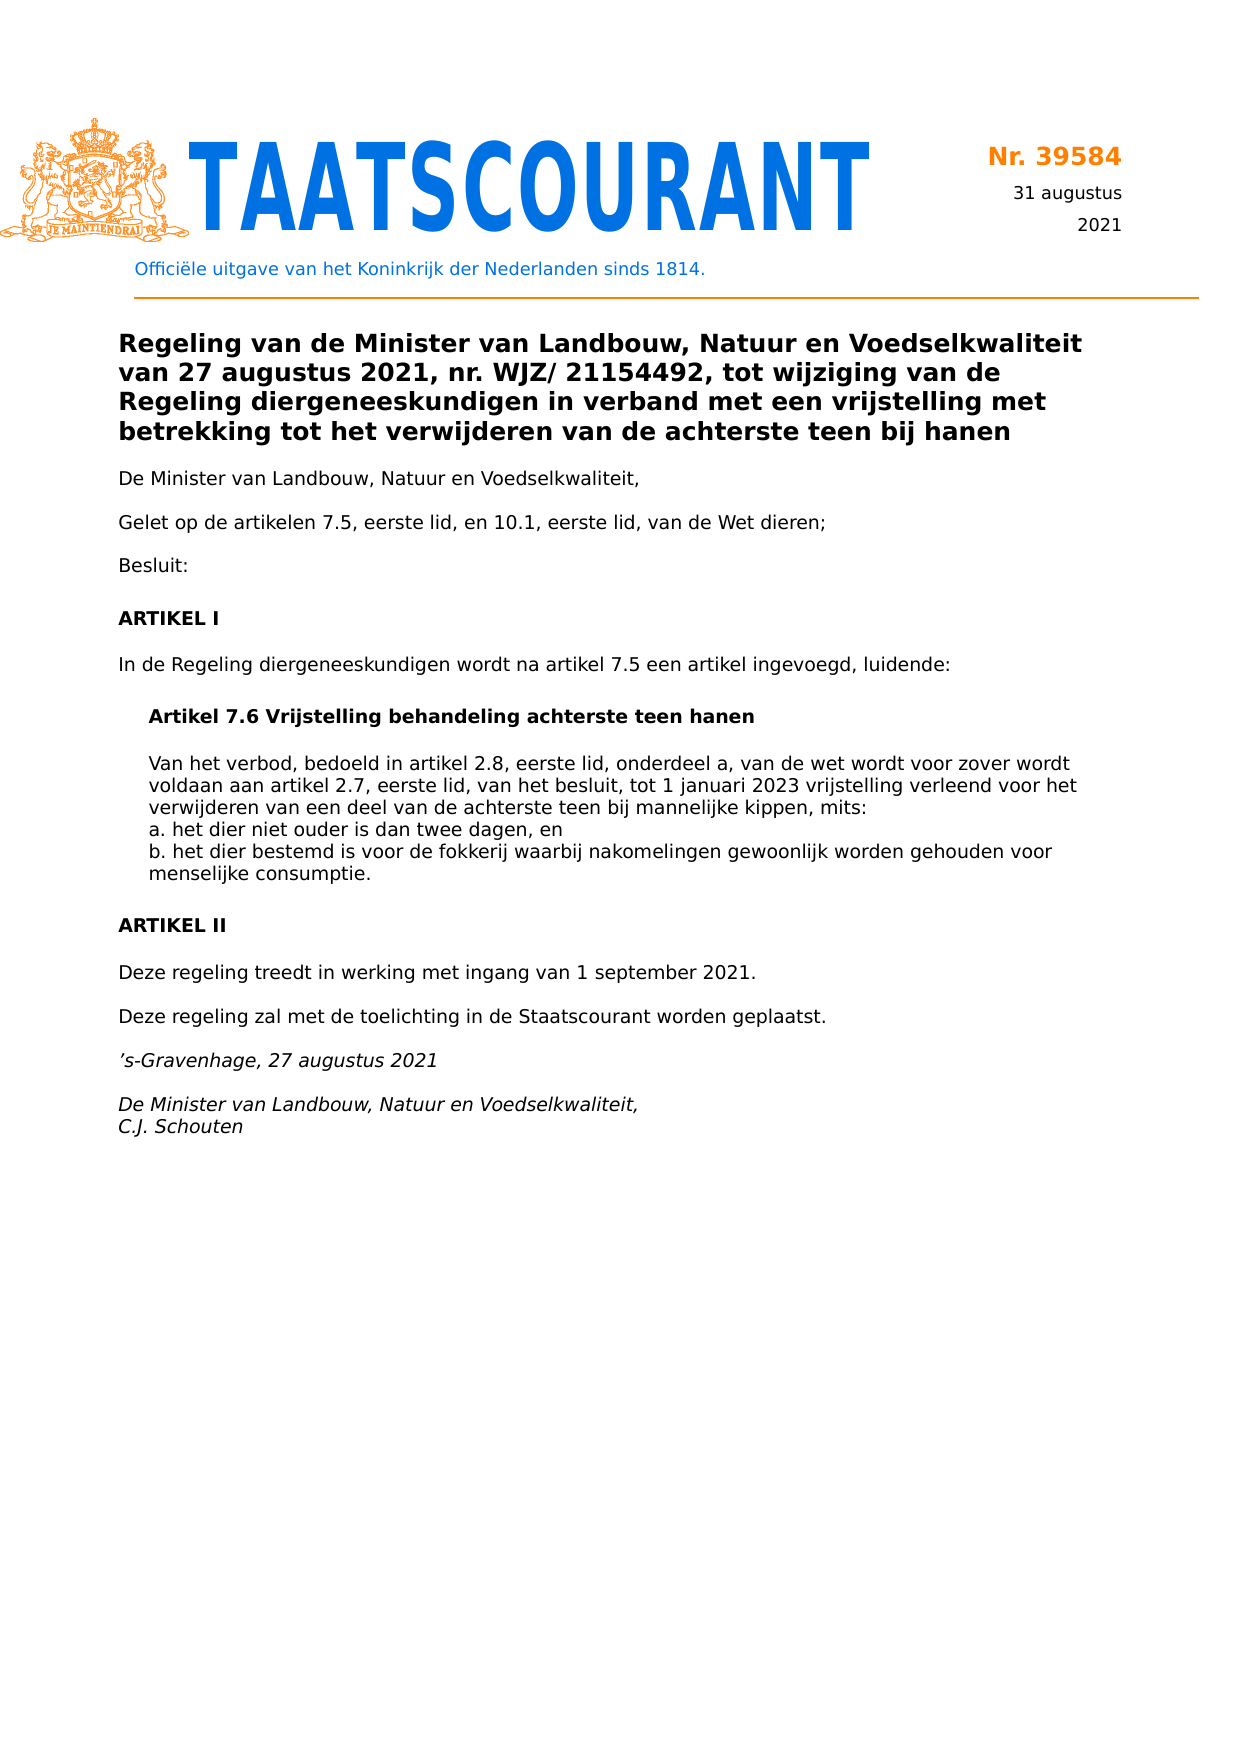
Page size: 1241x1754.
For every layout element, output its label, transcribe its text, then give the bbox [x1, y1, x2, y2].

table_header Nr. 39584 [939, 118, 1199, 177]
subtitle ARTIKEL II [118, 915, 1122, 937]
subtitle Regeling van de Minister van Landbouw, Natuur en Voedselkwaliteit van 27 augustus 2021, nr. WJZ/ 21154492, tot wijziging van de Regeling diergeneeskundigen in verband met een vrijstelling met betrekking tot het verwijderen van de achterste teen bij hanen [118, 329, 1122, 446]
text Gelet op de artikelen 7.5, eerste lid, en 10.1, eerste lid, van de Wet dieren; [118, 512, 1122, 533]
table_cell 2021 [939, 209, 1199, 259]
text In de Regeling diergeneeskundigen wordt na artikel 7.5 een artikel ingevoegd, luidende: [118, 654, 1122, 676]
text Van het verbod, bedoeld in artikel 2.8, eerste lid, onderdeel a, van de wet wordt voor zover wordt voldaan aan artikel 2.7, eerste lid, van het besluit, tot 1 januari 2023 vrijstelling verleend voor het verwijderen van een deel van de achterste teen bij mannelijke kippen, mits: [148, 753, 1122, 819]
table_cell 31 augustus [939, 177, 1199, 209]
subtitle ARTIKEL I [118, 607, 1122, 629]
subtitle Artikel 7.6 Vrijstelling behandeling achterste teen hanen [148, 706, 1122, 728]
text Deze regeling zal met de toelichting in de Staatscourant worden geplaatst. [118, 1006, 1122, 1028]
table_header STAATSCOURANT [134, 118, 939, 259]
text Deze regeling treedt in werking met ingang van 1 september 2021. [118, 962, 1122, 984]
text Besluit: [118, 555, 1122, 577]
text a. het dier niet ouder is dan twee dagen, en [148, 819, 1122, 841]
text b. het dier bestemd is voor de fokkerij waarbij nakomelingen gewoonlijk worden gehouden voor menselijke consumptie. [148, 841, 1122, 885]
text ’s-Gravenhage, 27 augustus 2021 [118, 1050, 1122, 1072]
text De Minister van Landbouw, Natuur en Voedselkwaliteit, [118, 468, 1122, 490]
table_header [0, 242, 134, 297]
table_cell Officiële uitgave van het Koninkrijk der Nederlanden sinds 1814. [134, 259, 1199, 297]
picture [0, 118, 189, 242]
text De Minister van Landbouw, Natuur en Voedselkwaliteit, C.J. Schouten [118, 1094, 1122, 1138]
